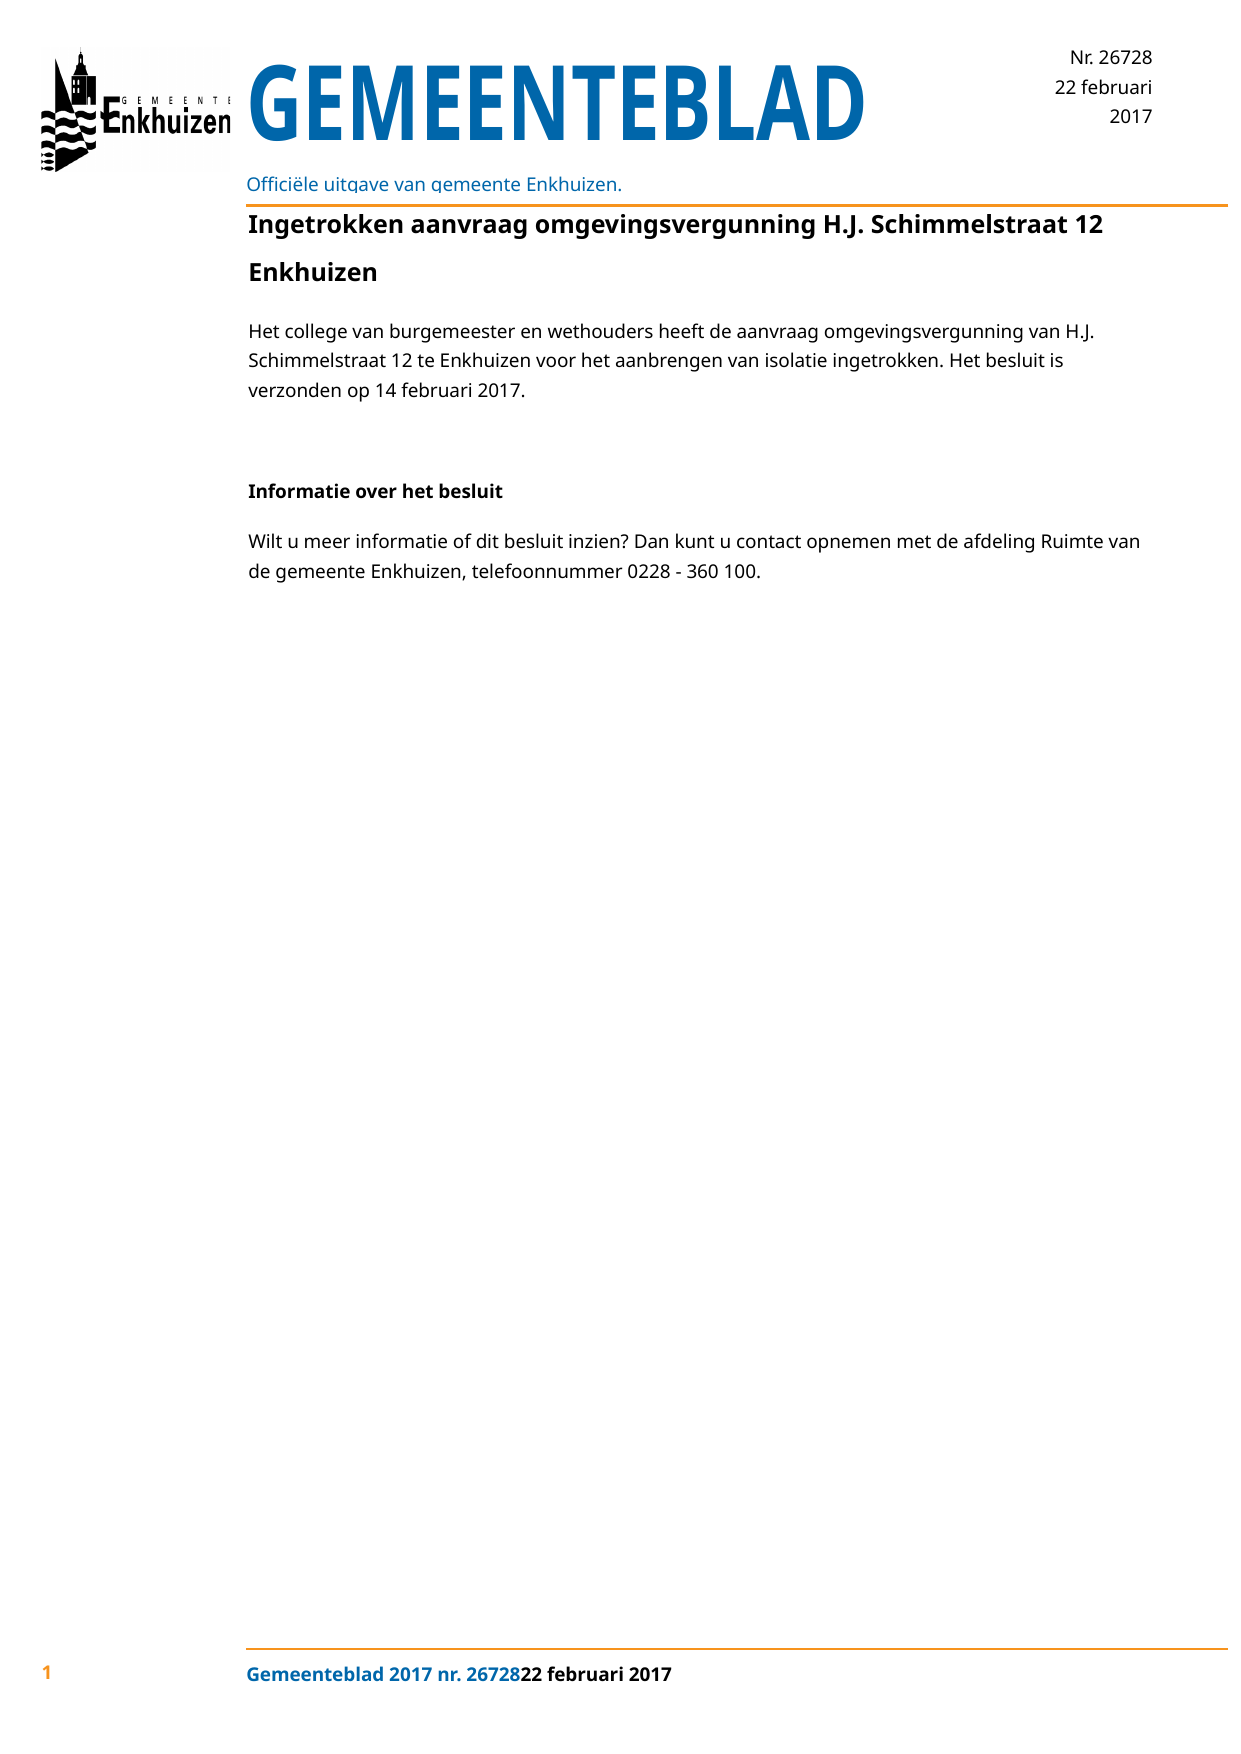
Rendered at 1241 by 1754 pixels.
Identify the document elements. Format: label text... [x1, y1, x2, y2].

text Ingetrokken aanvraag omgevingsvergunning H.J. Schimmelstraat 12 Enkhuizen [248, 207, 1152, 288]
text Informatie over het besluit [248, 478, 1152, 504]
picture [41, 47, 231, 172]
text Het college van burgemeester en wethouders heeft de aanvraag omgevingsvergunning van H.J. Schimmelstraat 12 te Enkhuizen voor het aanbrengen van isolatie ingetrokken. Het besluit is verzonden op 14 februari 2017. [248, 318, 1152, 403]
text Wilt u meer informatie of dit besluit inzien? Dan kunt u contact opnemen met de afdeling Ruimte van de gemeente Enkhuizen, telefoonnummer 0228 - 360 100. [248, 528, 1152, 584]
